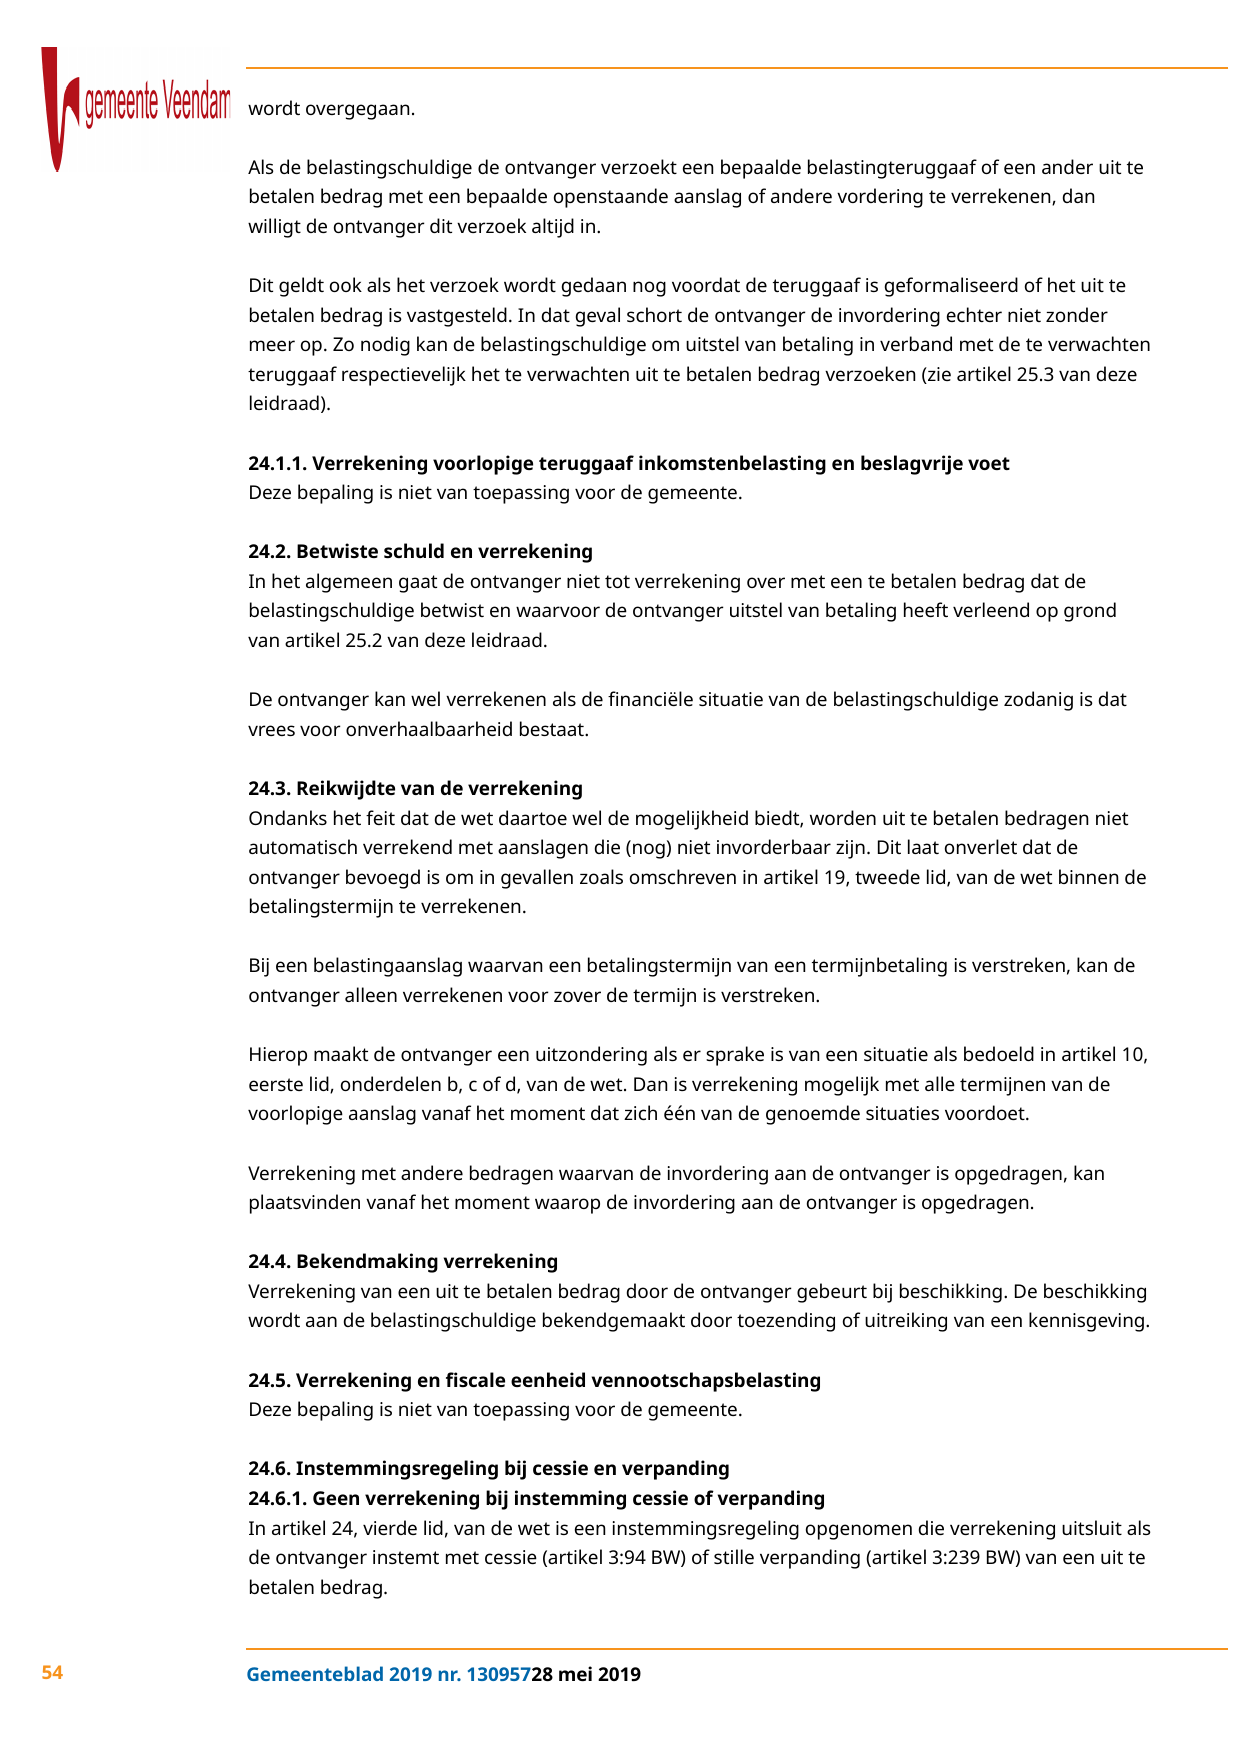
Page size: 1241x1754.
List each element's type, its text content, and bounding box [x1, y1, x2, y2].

text Hierop maakt de ontvanger een uitzondering als er sprake is van een situatie als bedoeld in artikel 10, eerste lid, onderdelen b, c of d, van de wet. Dan is verrekening mogelijk met alle termijnen van de voorlopige aanslag vanaf het moment dat zich één van de genoemde situaties voordoet. [248, 1041, 1152, 1126]
text Deze bepaling is niet van toepassing voor de gemeente. [248, 1396, 1152, 1422]
text Ondanks het feit dat de wet daartoe wel de mogelijkheid biedt, worden uit te betalen bedragen niet automatisch verrekend met aanslagen die (nog) niet invorderbaar zijn. Dit laat onverlet dat de ontvanger bevoegd is om in gevallen zoals omschreven in artikel 19, tweede lid, van de wet binnen de betalingstermijn te verrekenen. [248, 805, 1152, 919]
text Verrekening met andere bedragen waarvan de invordering aan de ontvanger is opgedragen, kan plaatsvinden vanaf het moment waarop de invordering aan de ontvanger is opgedragen. [248, 1160, 1152, 1215]
text Dit geldt ook als het verzoek wordt gedaan nog voordat de teruggaaf is geformaliseerd of het uit te betalen bedrag is vastgesteld. In dat geval schort de ontvanger de invordering echter niet zonder meer op. Zo nodig kan de belastingschuldige om uitstel van betaling in verband met de te verwachten teruggaaf respectievelijk het te verwachten uit te betalen bedrag verzoeken (zie artikel 25.3 van deze leidraad). [248, 272, 1152, 416]
picture [41, 47, 231, 172]
text Verrekening van een uit te betalen bedrag door de ontvanger gebeurt bij beschikking. De beschikking wordt aan de belastingschuldige bekendgemaakt door toezending of uitreiking van een kennisgeving. [248, 1278, 1152, 1333]
text 24.6. Instemmingsregeling bij cessie en verpanding [248, 1456, 1152, 1481]
text 24.2. Betwiste schuld en verrekening [248, 538, 1152, 564]
text wordt overgegaan. [248, 95, 1152, 121]
text 24.5. Verrekening en fiscale eenheid vennootschapsbelasting [248, 1367, 1152, 1393]
text 24.1.1. Verrekening voorlopige teruggaaf inkomstenbelasting en beslagvrije voet [248, 450, 1152, 476]
text 24.3. Reikwijdte van de verrekening [248, 775, 1152, 801]
text In het algemeen gaat de ontvanger niet tot verrekening over met een te betalen bedrag dat de belastingschuldige betwist en waarvoor de ontvanger uitstel van betaling heeft verleend op grond van artikel 25.2 van deze leidraad. [248, 568, 1152, 653]
text 24.6.1. Geen verrekening bij instemming cessie of verpanding [248, 1485, 1152, 1511]
text 24.4. Bekendmaking verrekening [248, 1248, 1152, 1274]
text De ontvanger kan wel verrekenen als de financiële situatie van de belastingschuldige zodanig is dat vrees voor onverhaalbaarheid bestaat. [248, 686, 1152, 742]
text In artikel 24, vierde lid, van de wet is een instemmingsregeling opgenomen die verrekening uitsluit als de ontvanger instemt met cessie (artikel 3:94 BW) of stille verpanding (artikel 3:239 BW) van een uit te betalen bedrag. [248, 1515, 1152, 1600]
text Bij een belastingaanslag waarvan een betalingstermijn van een termijnbetaling is verstreken, kan de ontvanger alleen verrekenen voor zover de termijn is verstreken. [248, 953, 1152, 1008]
text Deze bepaling is niet van toepassing voor de gemeente. [248, 479, 1152, 505]
text Als de belastingschuldige de ontvanger verzoekt een bepaalde belastingteruggaaf of een ander uit te betalen bedrag met een bepaalde openstaande aanslag of andere vordering te verrekenen, dan willigt de ontvanger dit verzoek altijd in. [248, 154, 1152, 239]
